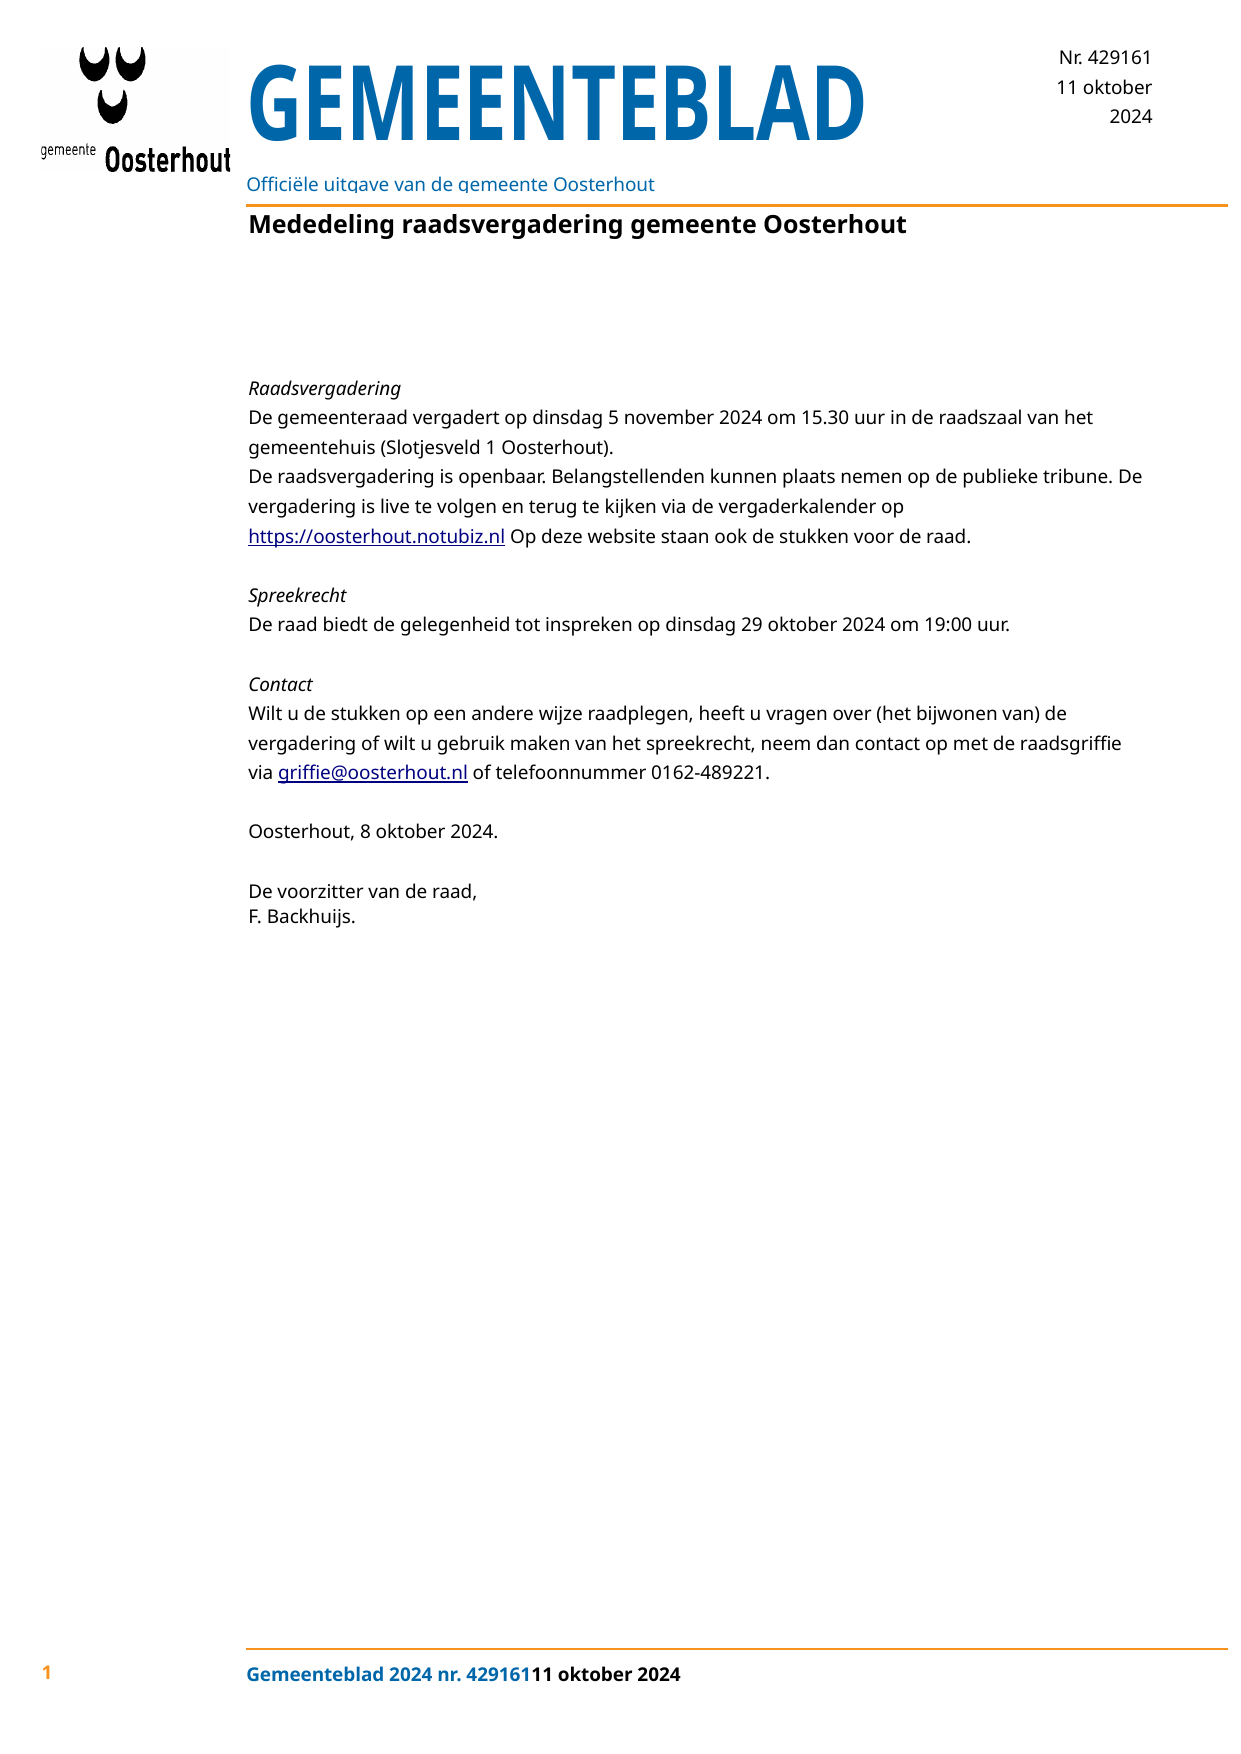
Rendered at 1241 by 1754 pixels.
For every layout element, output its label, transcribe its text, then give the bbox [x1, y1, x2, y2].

text Wilt u de stukken op een andere wijze raadplegen, heeft u vragen over (het bijwonen van) de vergadering of wilt u gebruik maken van het spreekrecht, neem dan contact op met de raadsgriffie via griffie@oosterhout.nl of telefoonnummer 0162-489221. [248, 700, 1152, 785]
picture [41, 47, 231, 172]
text Spreekrecht [248, 582, 1152, 608]
text De raadsvergadering is openbaar. Belangstellenden kunnen plaats nemen op de publieke tribune. De vergadering is live te volgen en terug te kijken via de vergaderkalender op https://oosterhout.notubiz.nl Op deze website staan ook de stukken voor de raad. [248, 464, 1152, 548]
text Contact [248, 671, 1152, 696]
text De voorzitter van de raad, [248, 878, 1152, 903]
text Mededeling raadsvergadering gemeente Oosterhout [248, 207, 1152, 241]
text Oosterhout, 8 oktober 2024. [248, 819, 1152, 844]
text F. Backhuijs. [248, 903, 1152, 929]
text De raad biedt de gelegenheid tot inspreken op dinsdag 29 oktober 2024 om 19:00 uur. [248, 612, 1152, 637]
text Raadsvergadering [248, 375, 1152, 401]
text De gemeenteraad vergadert op dinsdag 5 november 2024 om 15.30 uur in de raadszaal van het gemeentehuis (Slotjesveld 1 Oosterhout). [248, 404, 1152, 460]
